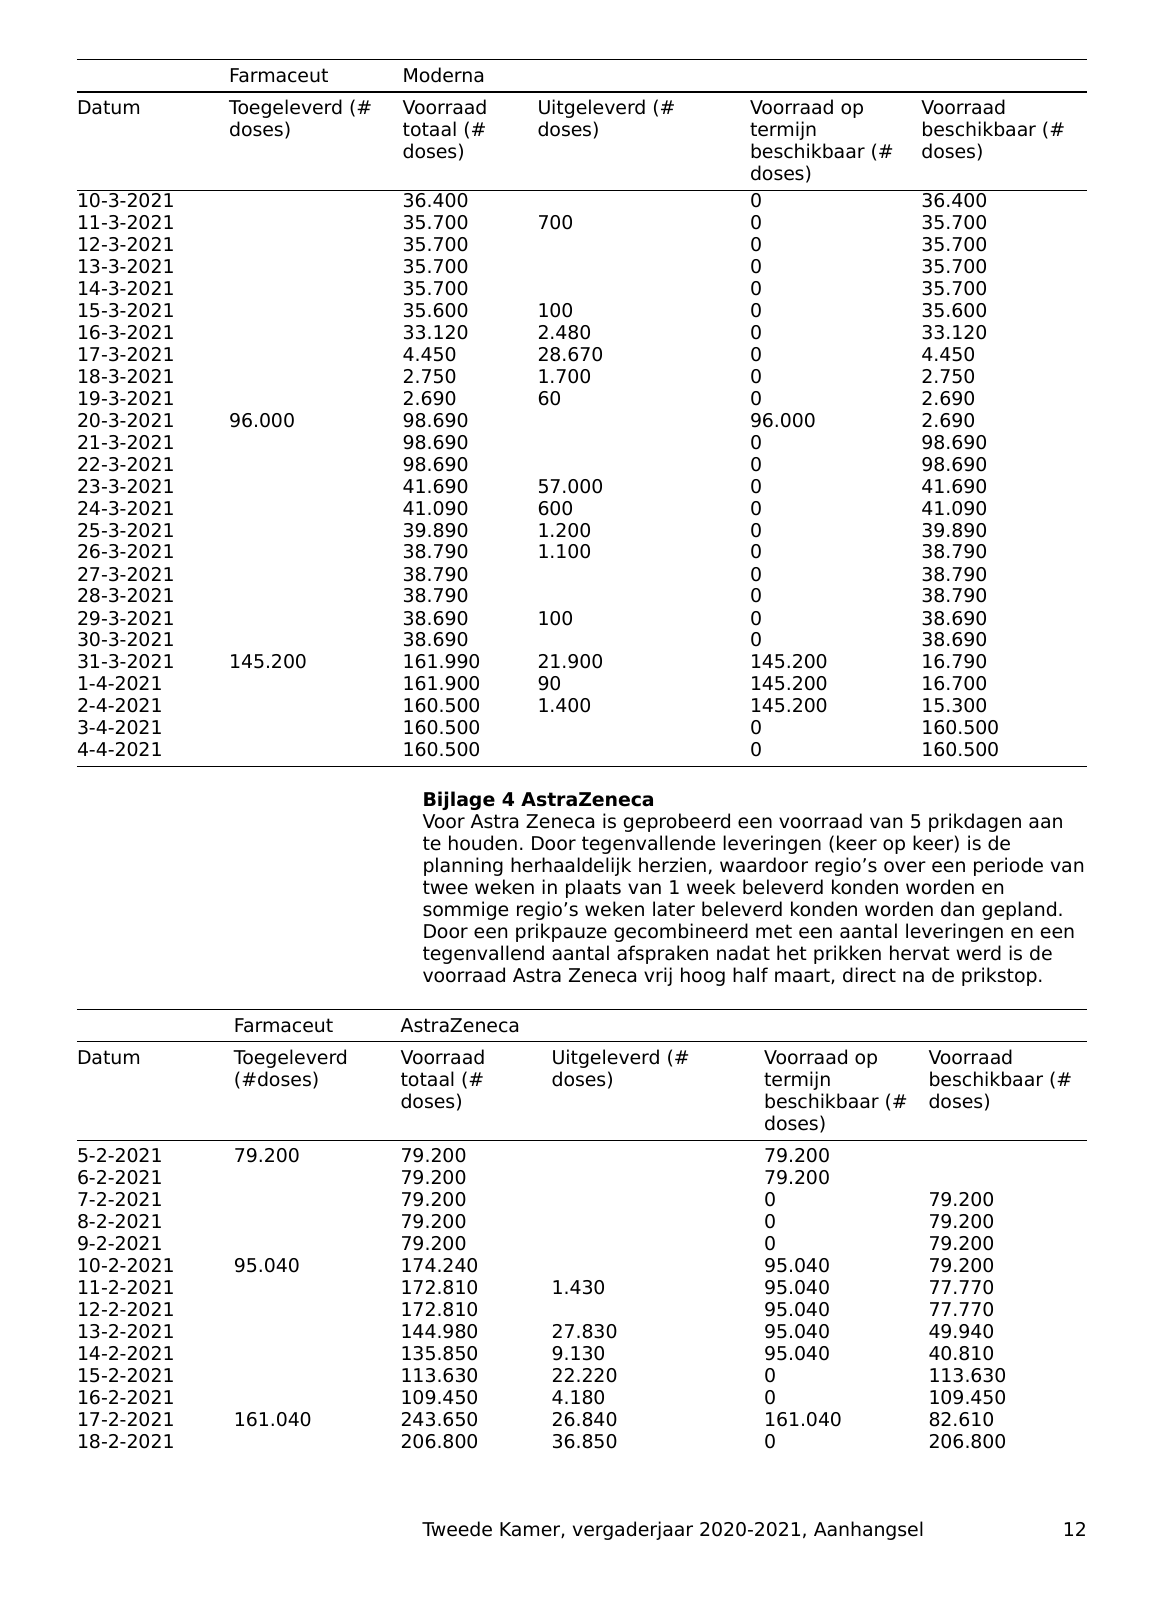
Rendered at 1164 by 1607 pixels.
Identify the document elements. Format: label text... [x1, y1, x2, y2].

table_cell 2-4-2021 [77, 695, 223, 717]
table_cell [531, 256, 696, 278]
table_cell 109.450 [394, 1387, 546, 1409]
table_cell 79.200 [922, 1211, 1087, 1233]
table_cell 95.040 [758, 1277, 922, 1299]
table_cell [531, 564, 696, 585]
table_cell 1.430 [546, 1277, 712, 1299]
table_cell 160.500 [915, 717, 1087, 739]
table_cell 0 [744, 388, 915, 409]
table_cell 38.790 [915, 564, 1087, 585]
table_cell 33.120 [397, 322, 531, 344]
table_cell 0 [744, 454, 915, 476]
table_cell 9.130 [546, 1343, 712, 1365]
table_cell 95.040 [758, 1321, 922, 1343]
table_cell [531, 717, 696, 739]
table_cell [228, 1233, 394, 1255]
table_cell [696, 498, 744, 519]
table_cell 160.500 [397, 739, 531, 766]
table_cell 98.690 [397, 454, 531, 476]
table_cell 24-3-2021 [77, 498, 223, 519]
table_header [696, 60, 744, 91]
table_cell [531, 191, 696, 212]
table_cell 5-2-2021 [77, 1141, 228, 1167]
table_cell [712, 1343, 758, 1365]
table_cell 109.450 [922, 1387, 1087, 1409]
table_cell [228, 1321, 394, 1343]
table_cell [546, 1141, 712, 1167]
table_cell [223, 629, 397, 651]
table_cell 40.810 [922, 1343, 1087, 1365]
table_cell [696, 432, 744, 453]
table_cell [228, 1189, 394, 1211]
table_cell [223, 476, 397, 497]
table_cell [223, 695, 397, 717]
table_cell [696, 278, 744, 300]
table_cell 161.040 [758, 1409, 922, 1431]
table_cell 36.400 [397, 191, 531, 212]
table_cell 41.090 [915, 498, 1087, 519]
table_cell [546, 1299, 712, 1321]
table_cell [546, 1167, 712, 1189]
table_cell 16-3-2021 [77, 322, 223, 344]
table_cell 4.180 [546, 1387, 712, 1409]
table_cell 160.500 [397, 717, 531, 739]
table_cell [531, 410, 696, 432]
table_cell Toegeleverd (# doses) [223, 93, 397, 190]
table_cell 174.240 [394, 1255, 546, 1277]
table_header [77, 1010, 228, 1041]
table_cell Datum [77, 1042, 228, 1139]
table_cell [223, 344, 397, 366]
table_cell [531, 432, 696, 453]
table_cell 7-2-2021 [77, 1189, 228, 1211]
table_cell 4.450 [397, 344, 531, 366]
table_cell 38.790 [397, 564, 531, 585]
table_cell Voorraad op termijn beschikbaar (# doses) [744, 93, 915, 190]
table_cell 1.100 [531, 541, 696, 563]
table_cell 79.200 [758, 1141, 922, 1167]
table_cell [696, 717, 744, 739]
table_cell 18-3-2021 [77, 366, 223, 388]
table_cell 20-3-2021 [77, 410, 223, 432]
table_cell 1-4-2021 [77, 673, 223, 695]
table_cell 35.700 [397, 234, 531, 256]
table_cell [696, 608, 744, 629]
table_cell [228, 1387, 394, 1409]
table_cell 35.600 [397, 300, 531, 322]
table_cell [696, 739, 744, 766]
table_cell 79.200 [394, 1167, 546, 1189]
table_cell 77.770 [922, 1277, 1087, 1299]
table_cell 11-2-2021 [77, 1277, 228, 1299]
table_cell 26-3-2021 [77, 541, 223, 563]
table_cell 12-2-2021 [77, 1299, 228, 1321]
table_cell 14-3-2021 [77, 278, 223, 300]
table_cell 35.700 [397, 212, 531, 234]
table_cell 95.040 [758, 1255, 922, 1277]
table_cell [228, 1211, 394, 1233]
table_cell 0 [744, 564, 915, 585]
table_cell [712, 1431, 758, 1453]
table_cell [223, 388, 397, 409]
table_cell 2.690 [915, 388, 1087, 409]
table_cell [223, 234, 397, 256]
table_cell 100 [531, 608, 696, 629]
table_cell 77.770 [922, 1299, 1087, 1321]
table_cell [531, 278, 696, 300]
table_header [744, 60, 915, 91]
table_cell 161.900 [397, 673, 531, 695]
table_cell 95.040 [228, 1255, 394, 1277]
table_cell 0 [744, 344, 915, 366]
table_cell 38.690 [915, 629, 1087, 651]
table_cell 6-2-2021 [77, 1167, 228, 1189]
table_cell Uitgeleverd (# doses) [546, 1042, 712, 1139]
table_cell 19-3-2021 [77, 388, 223, 409]
table_cell 79.200 [394, 1141, 546, 1167]
table_cell 98.690 [915, 432, 1087, 453]
table_cell [531, 454, 696, 476]
table_cell 0 [744, 278, 915, 300]
table_cell Voorraad totaal (# doses) [397, 93, 531, 190]
table_cell 98.690 [397, 410, 531, 432]
table_cell 135.850 [394, 1343, 546, 1365]
table_cell [696, 695, 744, 717]
table_cell 79.200 [922, 1233, 1087, 1255]
table_cell [223, 454, 397, 476]
table_cell 26.840 [546, 1409, 712, 1431]
table_cell 79.200 [922, 1255, 1087, 1277]
table_cell 38.690 [915, 608, 1087, 629]
table_cell 25-3-2021 [77, 520, 223, 541]
table_cell 600 [531, 498, 696, 519]
table_cell [546, 1211, 712, 1233]
table_cell [223, 585, 397, 607]
table_cell [546, 1255, 712, 1277]
table_cell [696, 541, 744, 563]
table_cell 35.700 [397, 278, 531, 300]
table_cell 161.040 [228, 1409, 394, 1431]
table_cell [228, 1277, 394, 1299]
table_cell 0 [744, 191, 915, 212]
table_cell 11-3-2021 [77, 212, 223, 234]
table_cell 0 [758, 1387, 922, 1409]
table_cell [531, 585, 696, 607]
table_cell 33.120 [915, 322, 1087, 344]
table_header [77, 60, 223, 91]
table_cell [696, 322, 744, 344]
table_cell [223, 673, 397, 695]
table_cell 0 [744, 234, 915, 256]
table_cell 29-3-2021 [77, 608, 223, 629]
table_cell 57.000 [531, 476, 696, 497]
table_header Farmaceut [228, 1010, 394, 1041]
table_cell [696, 673, 744, 695]
table_cell 41.090 [397, 498, 531, 519]
table_header Farmaceut [223, 60, 397, 91]
table_cell 79.200 [228, 1141, 394, 1167]
table_cell [712, 1321, 758, 1343]
table_cell 79.200 [394, 1189, 546, 1211]
table_cell 13-2-2021 [77, 1321, 228, 1343]
table_cell 4-4-2021 [77, 739, 223, 766]
table_cell 79.200 [758, 1167, 922, 1189]
table_cell 41.690 [397, 476, 531, 497]
table_cell [696, 564, 744, 585]
table_cell Uitgeleverd (# doses) [531, 93, 696, 190]
table_cell 0 [744, 256, 915, 278]
table_cell Voorraad totaal (# doses) [394, 1042, 546, 1139]
table_cell 172.810 [394, 1277, 546, 1299]
table_cell 23-3-2021 [77, 476, 223, 497]
table_cell 1.700 [531, 366, 696, 388]
table_cell 98.690 [915, 454, 1087, 476]
table_header [531, 60, 696, 91]
table_cell 0 [758, 1211, 922, 1233]
table_cell 17-3-2021 [77, 344, 223, 366]
subtitle Bijlage 4 AstraZeneca [422, 789, 1087, 811]
table_cell [228, 1365, 394, 1387]
table_cell [712, 1277, 758, 1299]
table_cell 15-2-2021 [77, 1365, 228, 1387]
table_cell [712, 1365, 758, 1387]
table_cell [546, 1189, 712, 1211]
table_cell [223, 322, 397, 344]
table_cell 0 [744, 585, 915, 607]
table_cell 4.450 [915, 344, 1087, 366]
table_cell Voorraad beschikbaar (# doses) [915, 93, 1087, 190]
table_header AstraZeneca [394, 1010, 712, 1041]
table_cell 0 [744, 629, 915, 651]
table_cell 160.500 [397, 695, 531, 717]
table_cell 13-3-2021 [77, 256, 223, 278]
text Voor Astra Zeneca is geprobeerd een voorraad van 5 prikdagen aan te houden. Door tegenvallende leveringen (keer op keer) is de planning herhaaldelijk herzien, waardoor regio’s over een periode van twee weken in plaats van 1 week beleverd konden worden en sommige regio’s weken later beleverd konden worden dan gepland. Door een prikpauze gecombineerd met een aantal leveringen en een tegenvallend aantal afspraken nadat het prikken hervat werd is de voorraad Astra Zeneca vrij hoog half maart, direct na de prikstop. [422, 811, 1087, 987]
table_cell 113.630 [922, 1365, 1087, 1387]
table_cell 22.220 [546, 1365, 712, 1387]
table_cell [223, 432, 397, 453]
table_cell [531, 739, 696, 766]
table_cell 22-3-2021 [77, 454, 223, 476]
table_cell [712, 1211, 758, 1233]
table_header [712, 1010, 758, 1041]
table_cell 38.790 [397, 541, 531, 563]
table_cell 0 [744, 366, 915, 388]
table_cell [531, 234, 696, 256]
table_cell [712, 1409, 758, 1431]
table_cell [223, 520, 397, 541]
table_cell 39.890 [915, 520, 1087, 541]
table_cell [922, 1167, 1087, 1189]
table_cell [696, 629, 744, 651]
table_cell Toegeleverd (#doses) [228, 1042, 394, 1139]
table_cell [712, 1233, 758, 1255]
table_cell [712, 1189, 758, 1211]
table_cell 31-3-2021 [77, 651, 223, 673]
table_cell [696, 300, 744, 322]
table_cell 2.480 [531, 322, 696, 344]
table_cell [696, 93, 744, 190]
table_cell 35.700 [915, 256, 1087, 278]
table_cell 0 [744, 541, 915, 563]
table_cell 1.400 [531, 695, 696, 717]
table_cell 98.690 [397, 432, 531, 453]
table_cell 15-3-2021 [77, 300, 223, 322]
table_cell 38.790 [915, 541, 1087, 563]
table_cell [223, 366, 397, 388]
table_cell 243.650 [394, 1409, 546, 1431]
table_cell 35.700 [915, 278, 1087, 300]
table_cell 160.500 [915, 739, 1087, 766]
table_cell [696, 520, 744, 541]
table_cell [712, 1255, 758, 1277]
table_cell 36.400 [915, 191, 1087, 212]
table_cell 79.200 [394, 1233, 546, 1255]
table_cell [696, 191, 744, 212]
table_cell 10-3-2021 [77, 191, 223, 212]
table_header Moderna [397, 60, 531, 91]
table_cell 113.630 [394, 1365, 546, 1387]
table_cell 15.300 [915, 695, 1087, 717]
table_cell 3-4-2021 [77, 717, 223, 739]
table_cell 38.790 [397, 585, 531, 607]
table_cell 206.800 [922, 1431, 1087, 1453]
table_cell 0 [744, 717, 915, 739]
table_cell 17-2-2021 [77, 1409, 228, 1431]
table_cell 700 [531, 212, 696, 234]
table_cell Voorraad op termijn beschikbaar (# doses) [758, 1042, 922, 1139]
table_cell 2.690 [915, 410, 1087, 432]
table_cell 172.810 [394, 1299, 546, 1321]
table_cell 79.200 [922, 1189, 1087, 1211]
table_cell 95.040 [758, 1343, 922, 1365]
table_cell [223, 191, 397, 212]
table_cell [223, 541, 397, 563]
table_cell [223, 212, 397, 234]
table_cell [228, 1431, 394, 1453]
table_cell 0 [744, 432, 915, 453]
table_header [915, 60, 1087, 91]
table_cell [696, 476, 744, 497]
table_cell [228, 1167, 394, 1189]
table_cell 145.200 [744, 695, 915, 717]
table_cell 16-2-2021 [77, 1387, 228, 1409]
table_cell [712, 1387, 758, 1409]
table_cell 38.690 [397, 608, 531, 629]
table_cell [223, 608, 397, 629]
table_cell 206.800 [394, 1431, 546, 1453]
table_cell 2.750 [915, 366, 1087, 388]
table_cell 35.700 [915, 212, 1087, 234]
table_cell 35.600 [915, 300, 1087, 322]
table_cell 96.000 [744, 410, 915, 432]
table_cell 8-2-2021 [77, 1211, 228, 1233]
table_cell 0 [744, 520, 915, 541]
table_cell [228, 1343, 394, 1365]
table_header [922, 1010, 1087, 1041]
table_cell [696, 651, 744, 673]
table_cell 0 [758, 1365, 922, 1387]
table_cell 12-3-2021 [77, 234, 223, 256]
table_cell 38.690 [397, 629, 531, 651]
table_cell Voorraad beschikbaar (# doses) [922, 1042, 1087, 1139]
table_cell 36.850 [546, 1431, 712, 1453]
table_cell [223, 564, 397, 585]
table_cell [223, 498, 397, 519]
table_cell 27-3-2021 [77, 564, 223, 585]
table_cell 96.000 [223, 410, 397, 432]
table_cell 0 [758, 1189, 922, 1211]
table_cell [712, 1167, 758, 1189]
table_cell 2.690 [397, 388, 531, 409]
table_cell 0 [744, 322, 915, 344]
table_cell [228, 1299, 394, 1321]
table_cell [696, 212, 744, 234]
table_cell 39.890 [397, 520, 531, 541]
table_cell 0 [744, 300, 915, 322]
table_cell 82.610 [922, 1409, 1087, 1431]
table_cell 0 [758, 1431, 922, 1453]
table_cell 9-2-2021 [77, 1233, 228, 1255]
table_cell [696, 388, 744, 409]
table_cell [223, 739, 397, 766]
table_cell Datum [77, 93, 223, 190]
table_cell [546, 1233, 712, 1255]
table_cell [696, 256, 744, 278]
table_cell [696, 234, 744, 256]
table_cell [223, 300, 397, 322]
table_cell 21.900 [531, 651, 696, 673]
table_cell [696, 344, 744, 366]
table_cell 30-3-2021 [77, 629, 223, 651]
table_cell 0 [744, 608, 915, 629]
table_cell [712, 1299, 758, 1321]
table_cell 14-2-2021 [77, 1343, 228, 1365]
table_cell 60 [531, 388, 696, 409]
table_cell 144.980 [394, 1321, 546, 1343]
table_cell [696, 585, 744, 607]
table_cell 0 [744, 212, 915, 234]
table_cell 145.200 [223, 651, 397, 673]
table_cell 145.200 [744, 673, 915, 695]
table_cell 0 [758, 1233, 922, 1255]
table_cell 49.940 [922, 1321, 1087, 1343]
table_cell 38.790 [915, 585, 1087, 607]
table_cell [922, 1141, 1087, 1167]
table_cell [223, 278, 397, 300]
table_cell 90 [531, 673, 696, 695]
table_cell [223, 717, 397, 739]
table_cell 10-2-2021 [77, 1255, 228, 1277]
table_cell [696, 410, 744, 432]
table_cell 41.690 [915, 476, 1087, 497]
table_header [758, 1010, 922, 1041]
table_cell 35.700 [915, 234, 1087, 256]
table_cell [712, 1141, 758, 1167]
table_cell 18-2-2021 [77, 1431, 228, 1453]
table_cell 35.700 [397, 256, 531, 278]
table_cell [712, 1042, 758, 1139]
table_cell 28.670 [531, 344, 696, 366]
table_cell 0 [744, 739, 915, 766]
table_cell 145.200 [744, 651, 915, 673]
table_cell [223, 256, 397, 278]
table_cell [696, 366, 744, 388]
table_cell 21-3-2021 [77, 432, 223, 453]
table_cell 100 [531, 300, 696, 322]
table_cell [531, 629, 696, 651]
table_cell 16.790 [915, 651, 1087, 673]
table_cell 79.200 [394, 1211, 546, 1233]
table_cell 1.200 [531, 520, 696, 541]
table_cell 2.750 [397, 366, 531, 388]
table_cell 161.990 [397, 651, 531, 673]
table_cell 16.700 [915, 673, 1087, 695]
table_cell 0 [744, 476, 915, 497]
table_cell 95.040 [758, 1299, 922, 1321]
table_cell 28-3-2021 [77, 585, 223, 607]
table_cell 27.830 [546, 1321, 712, 1343]
table_cell [696, 454, 744, 476]
table_cell 0 [744, 498, 915, 519]
